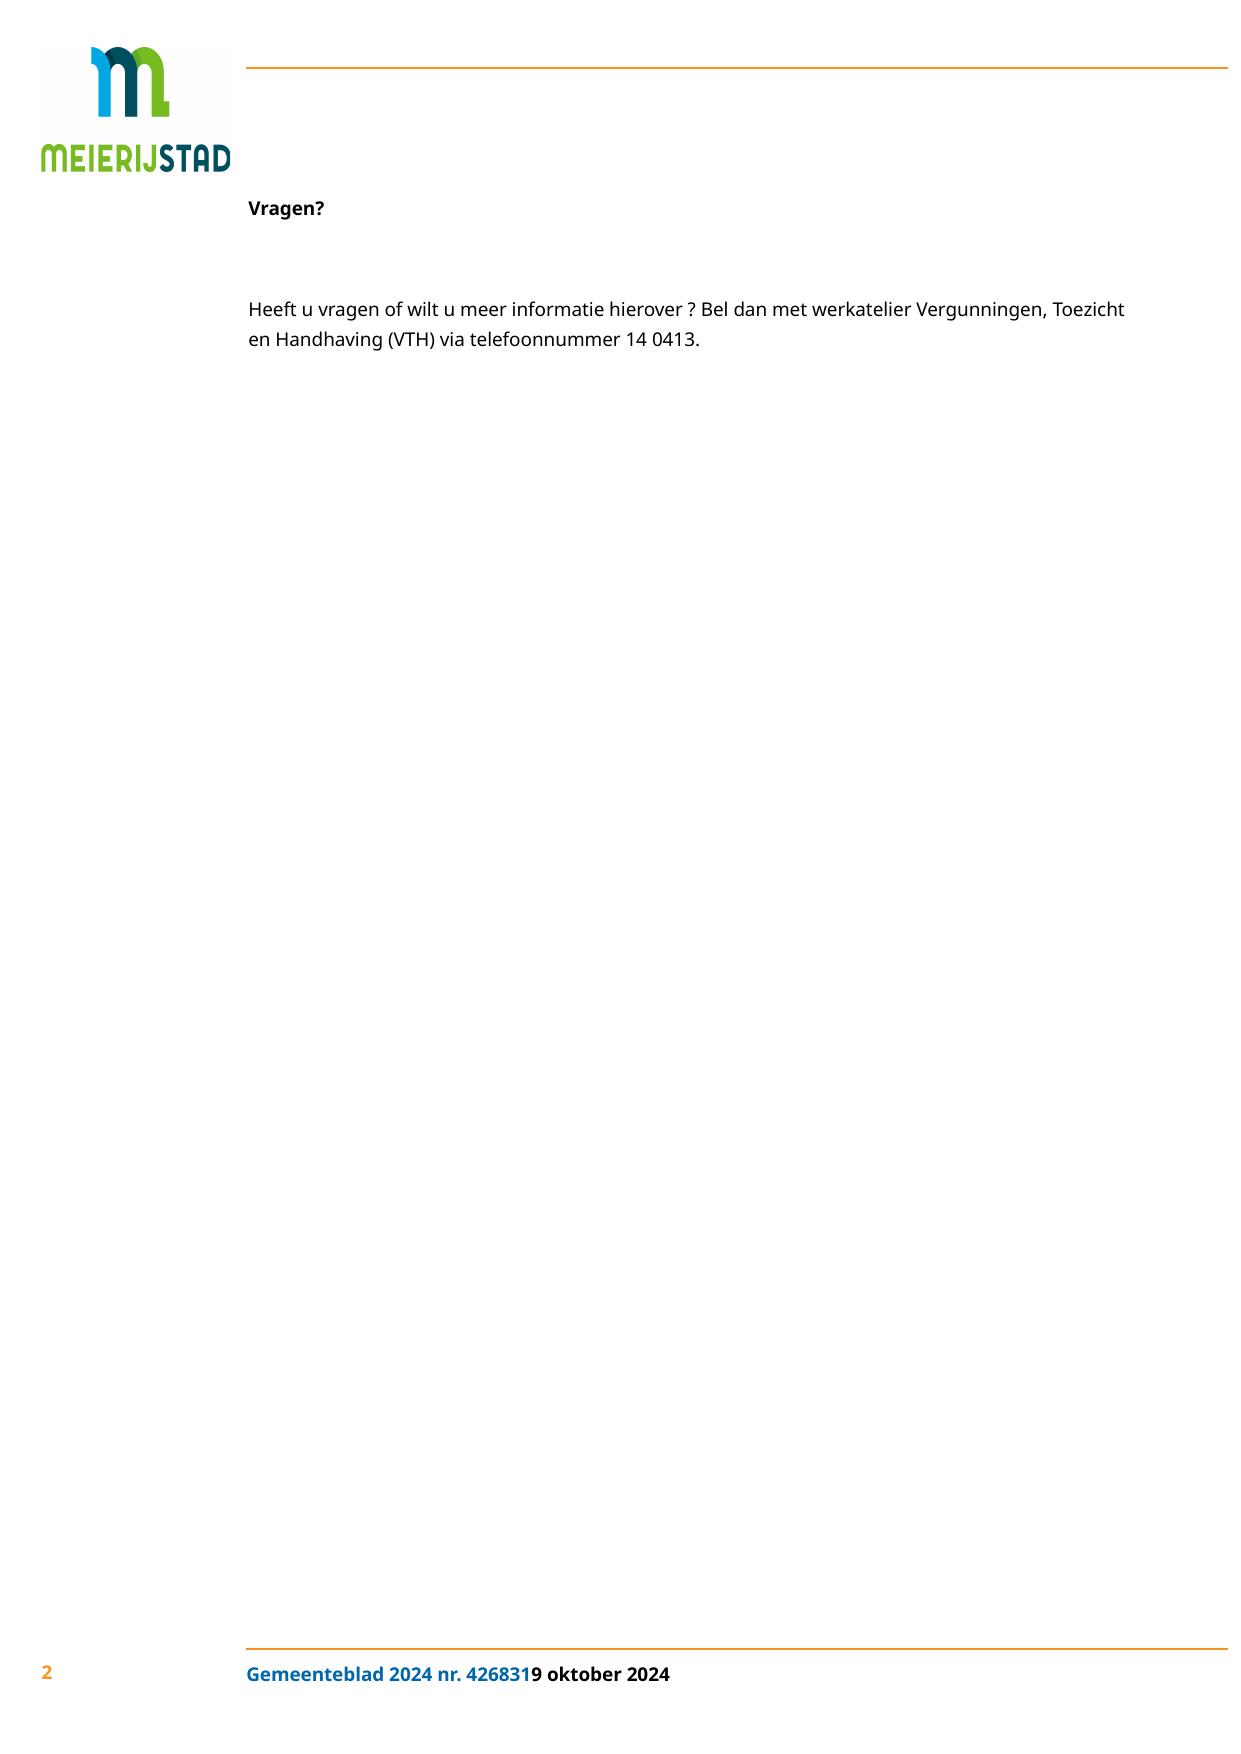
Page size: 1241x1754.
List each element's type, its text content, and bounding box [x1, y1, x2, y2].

text Vragen? [248, 196, 1152, 221]
text Heeft u vragen of wilt u meer informatie hierover ? Bel dan met werkatelier Vergunningen, Toezicht en Handhaving (VTH) via telefoonnummer 14 0413. [248, 296, 1152, 352]
picture [41, 47, 231, 172]
